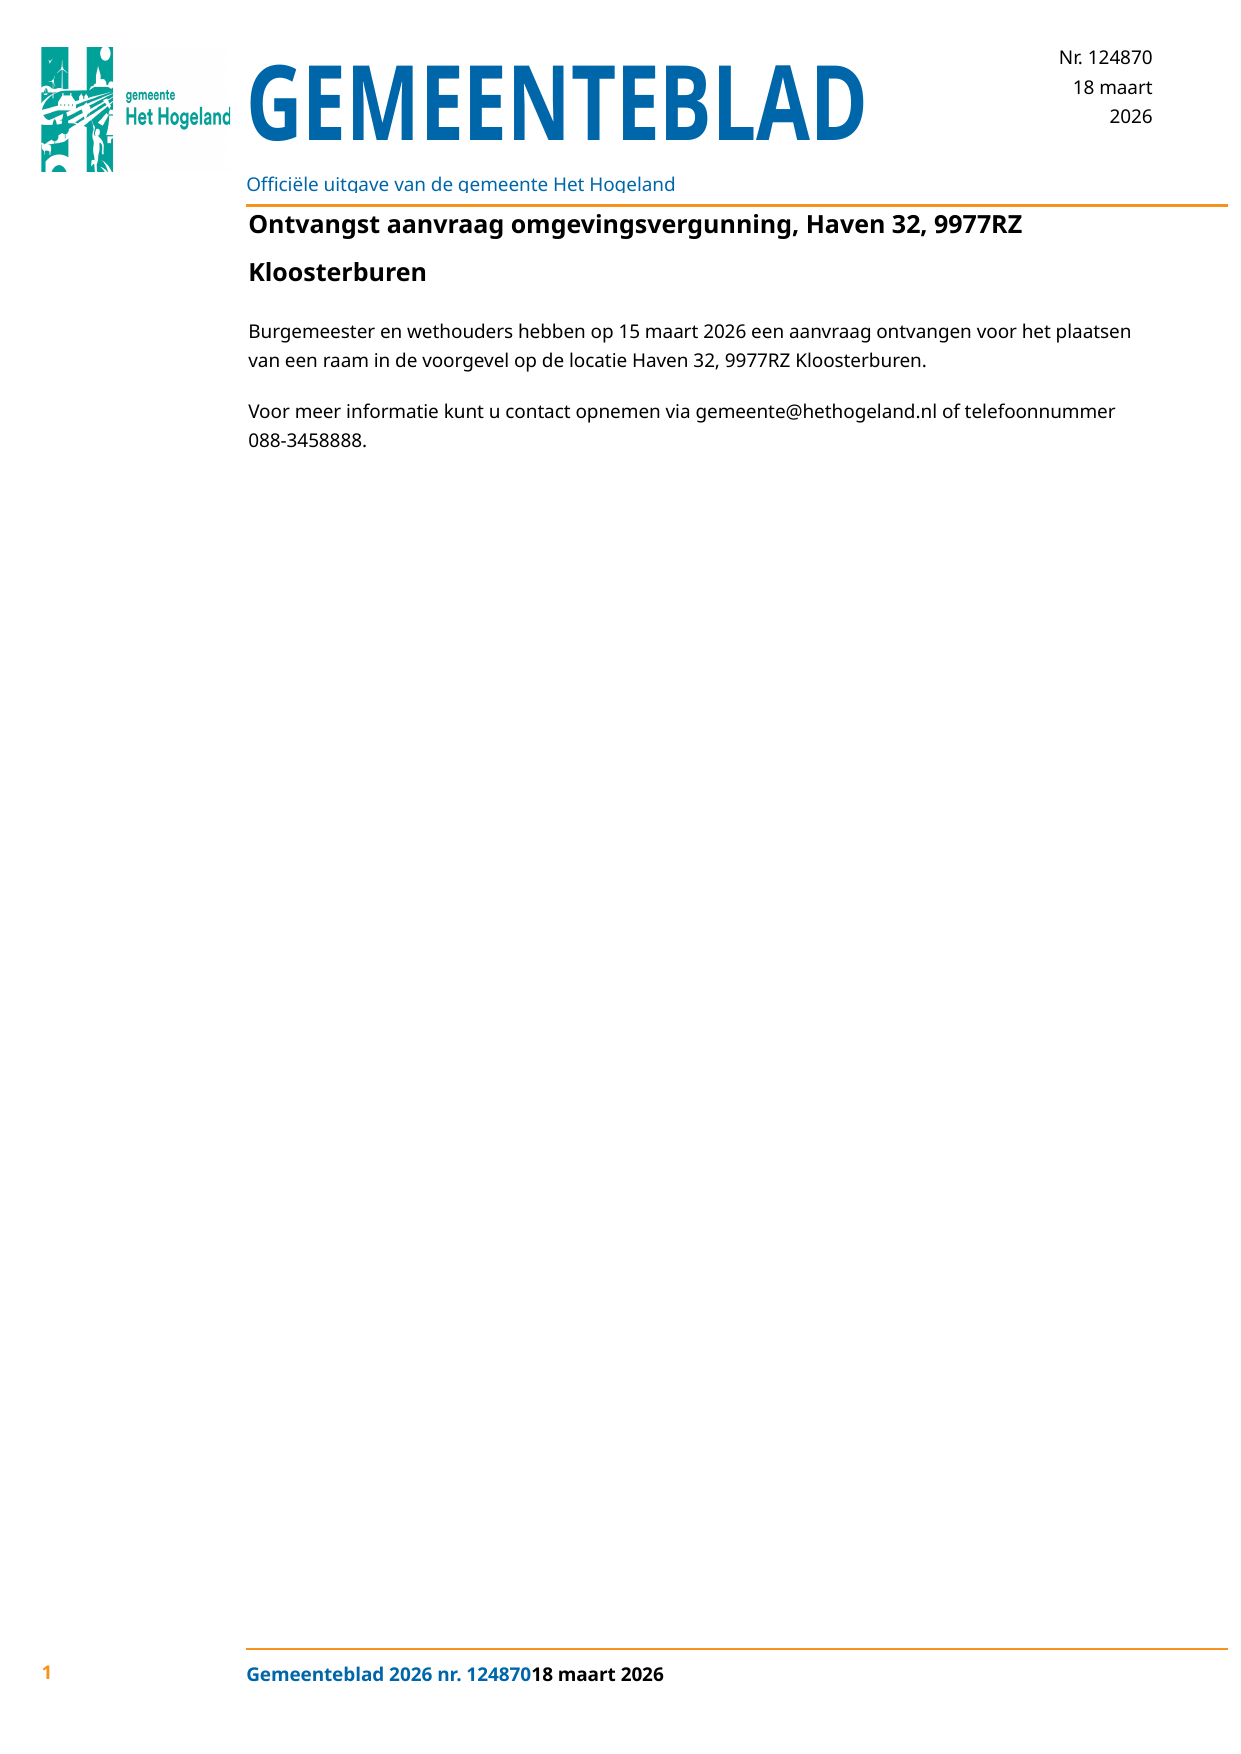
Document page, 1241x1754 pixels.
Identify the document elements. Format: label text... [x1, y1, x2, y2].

text Voor meer informatie kunt u contact opnemen via gemeente@hethogeland.nl of telefoonnummer 088-3458888. [248, 398, 1152, 453]
picture [41, 47, 231, 172]
text Burgemeester en wethouders hebben op 15 maart 2026 een aanvraag ontvangen voor het plaatsen van een raam in de voorgevel op de locatie Haven 32, 9977RZ Kloosterburen. [248, 318, 1152, 373]
text Ontvangst aanvraag omgevingsvergunning, Haven 32, 9977RZ Kloosterburen [248, 207, 1152, 288]
